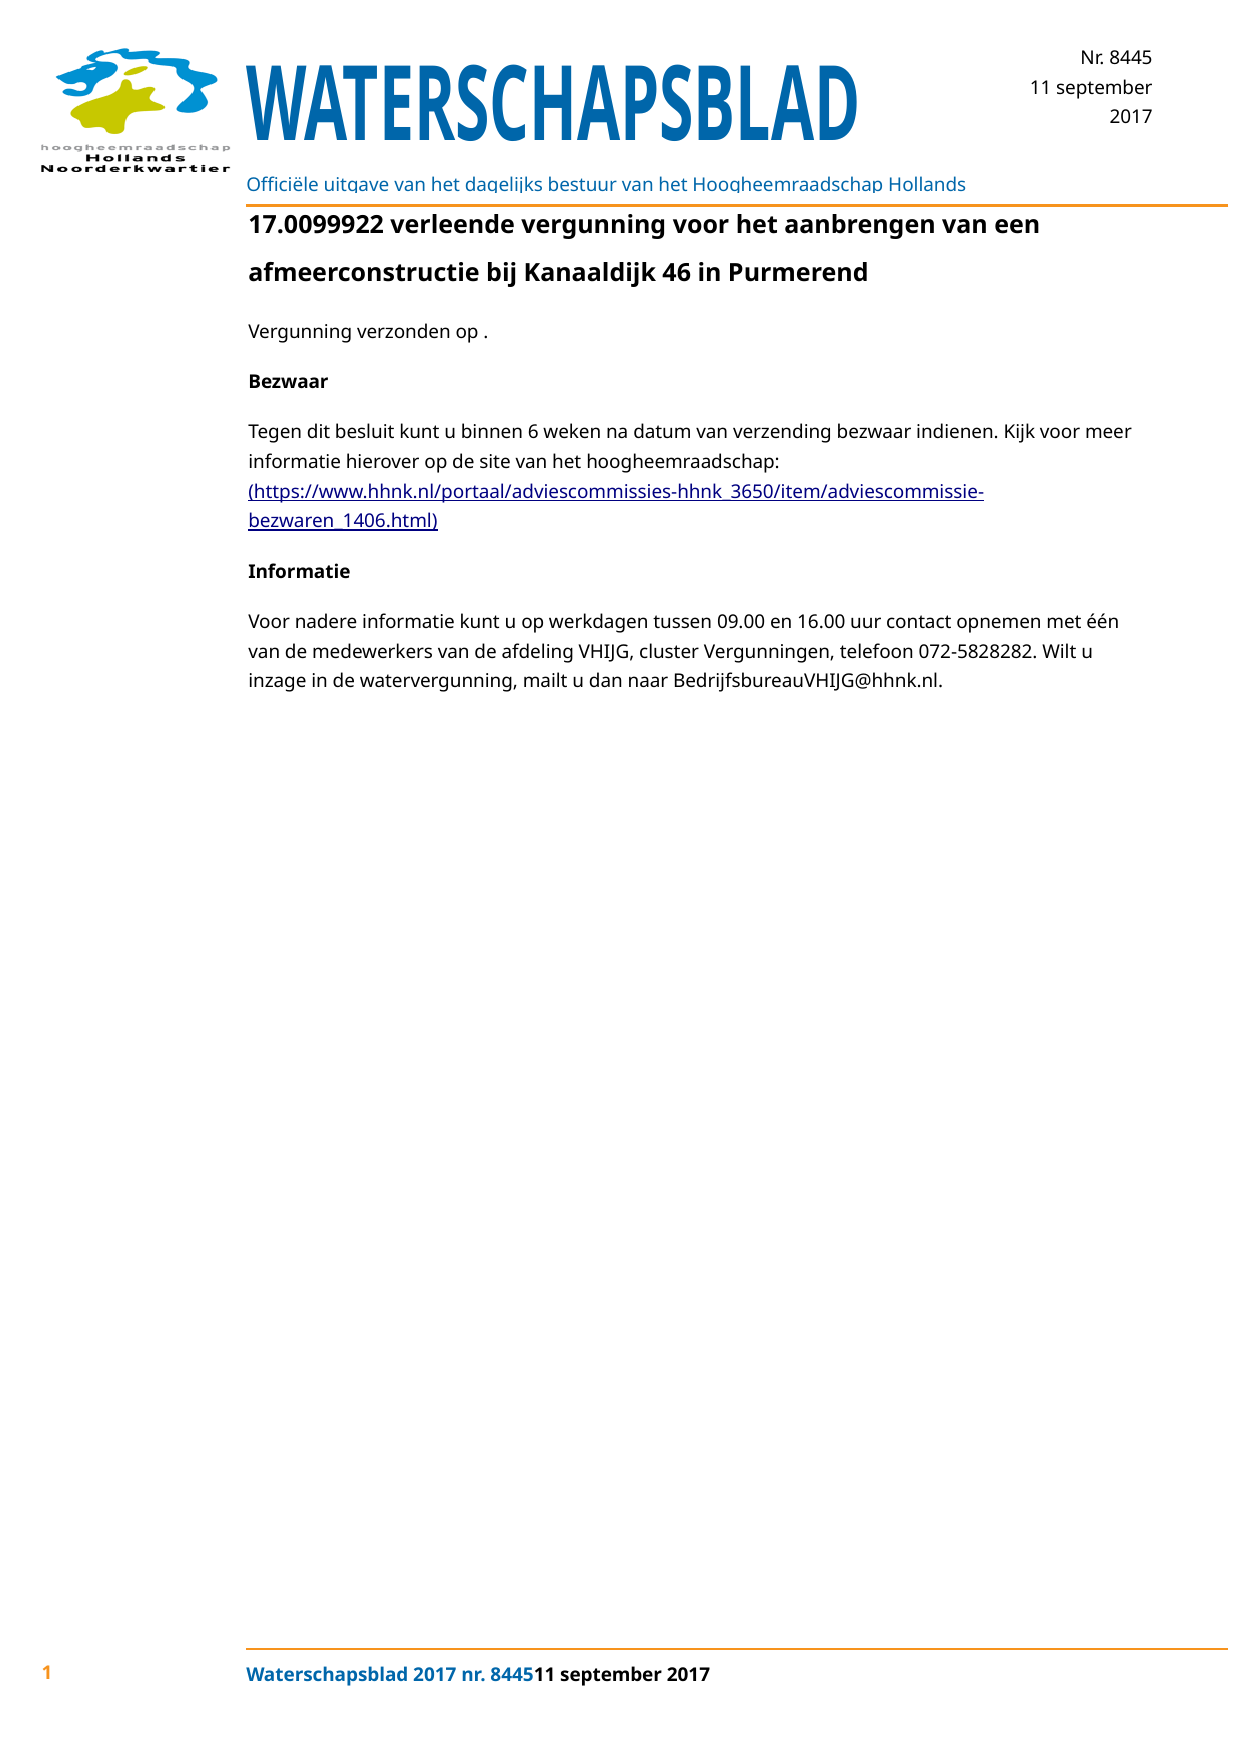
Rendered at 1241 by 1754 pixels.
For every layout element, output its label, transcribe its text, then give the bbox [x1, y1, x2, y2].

text Bezwaar [248, 368, 1152, 394]
picture [41, 47, 231, 172]
text Voor nadere informatie kunt u op werkdagen tussen 09.00 en 16.00 uur contact opnemen met één van de medewerkers van de afdeling VHIJG, cluster Vergunningen, telefoon 072-5828282. Wilt u inzage in de watervergunning, mailt u dan naar BedrijfsbureauVHIJG@hhnk.nl. [248, 608, 1152, 693]
text 17.0099922 verleende vergunning voor het aanbrengen van een afmeerconstructie bij Kanaaldijk 46 in Purmerend [248, 207, 1152, 288]
text Tegen dit besluit kunt u binnen 6 weken na datum van verzending bezwaar indienen. Kijk voor meer informatie hierover op de site van het hoogheemraadschap: (https://www.hhnk.nl/portaal/adviescommissies-hhnk_3650/item/adviescommissie-bezwaren_1406.html) [248, 419, 1152, 533]
text Vergunning verzonden op . [248, 318, 1152, 344]
text Informatie [248, 558, 1152, 584]
